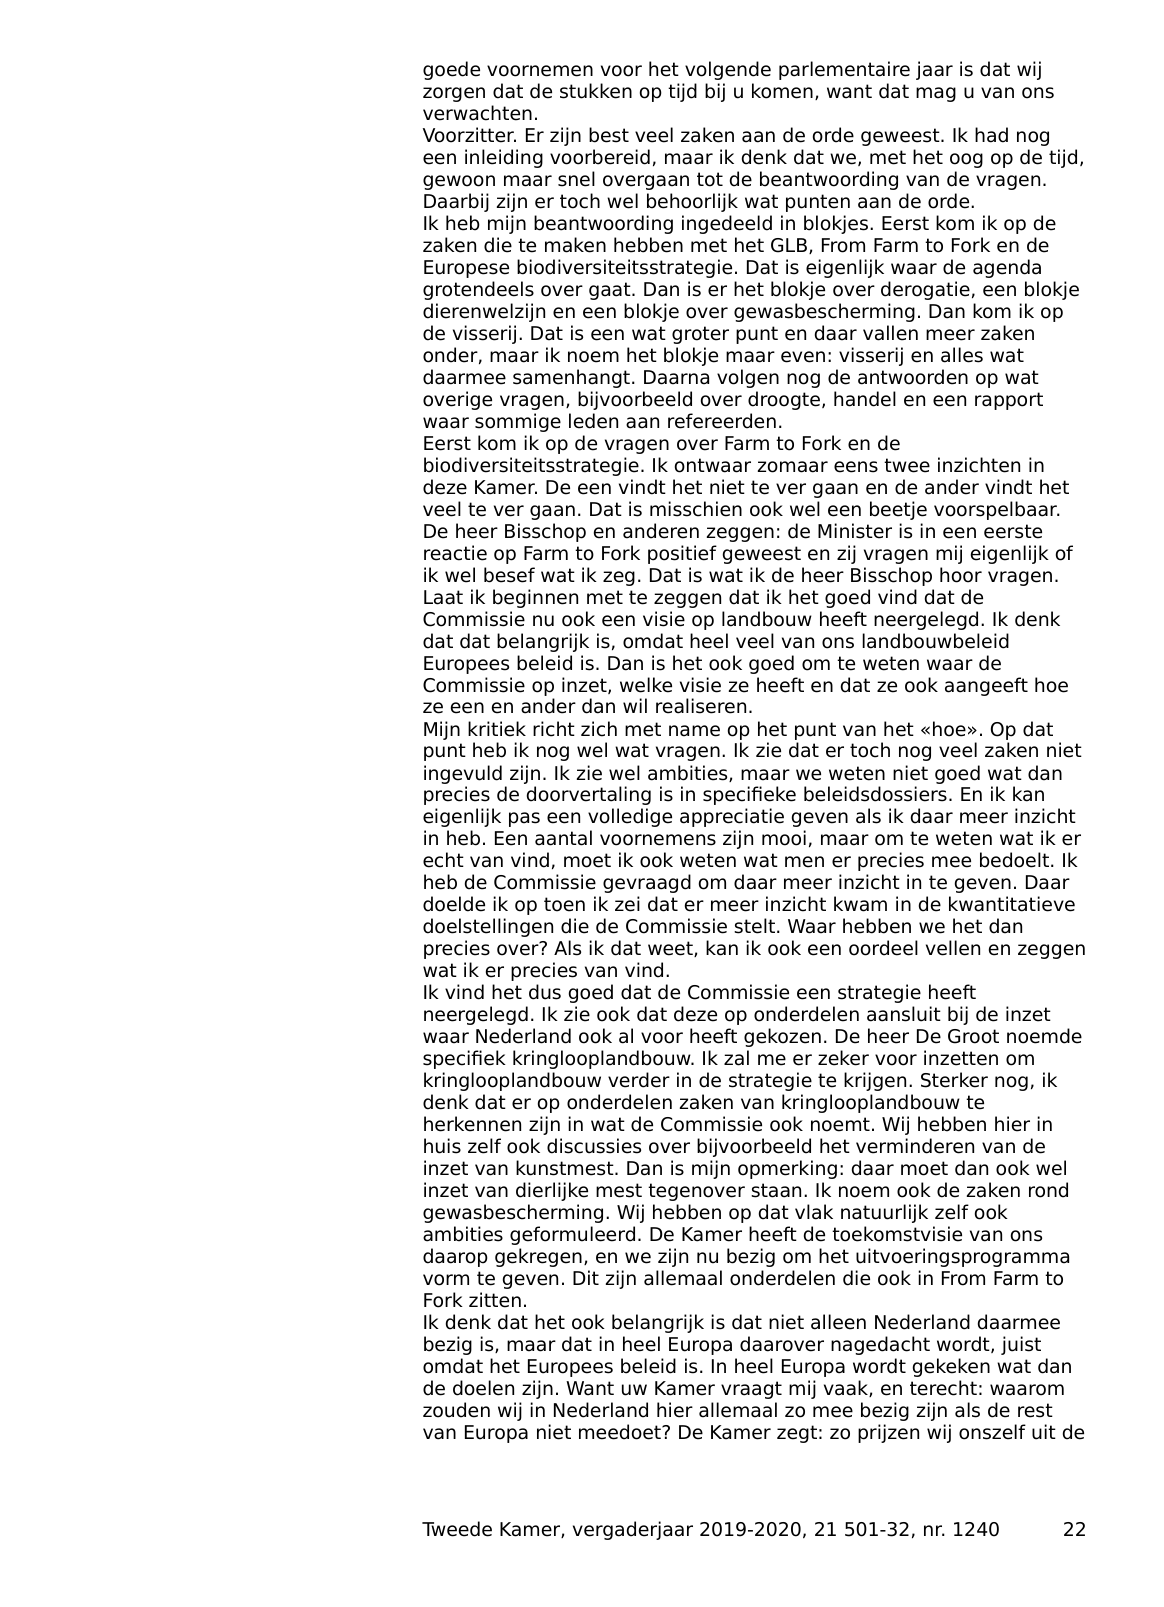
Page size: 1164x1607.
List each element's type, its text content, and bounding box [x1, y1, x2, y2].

text Ik heb mijn beantwoording ingedeeld in blokjes. Eerst kom ik op de zaken die te maken hebben met het GLB, From Farm to Fork en de Europese biodiversiteitsstrategie. Dat is eigenlijk waar de agenda grotendeels over gaat. Dan is er het blokje over derogatie, een blokje dierenwelzijn en een blokje over gewasbescherming. Dan kom ik op de visserij. Dat is een wat groter punt en daar vallen meer zaken onder, maar ik noem het blokje maar even: visserij en alles wat daarmee samenhangt. Daarna volgen nog de antwoorden op wat overige vragen, bijvoorbeeld over droogte, handel en een rapport waar sommige leden aan refereerden. [422, 213, 1087, 433]
text Ik vind het dus goed dat de Commissie een strategie heeft neergelegd. Ik zie ook dat deze op onderdelen aansluit bij de inzet waar Nederland ook al voor heeft gekozen. De heer De Groot noemde specifiek kringlooplandbouw. Ik zal me er zeker voor inzetten om kringlooplandbouw verder in de strategie te krijgen. Sterker nog, ik denk dat er op onderdelen zaken van kringlooplandbouw te herkennen zijn in wat de Commissie ook noemt. Wij hebben hier in huis zelf ook discussies over bijvoorbeeld het verminderen van de inzet van kunstmest. Dan is mijn opmerking: daar moet dan ook wel inzet van dierlijke mest tegenover staan. Ik noem ook de zaken rond gewasbescherming. Wij hebben op dat vlak natuurlijk zelf ook ambities geformuleerd. De Kamer heeft de toekomstvisie van ons daarop gekregen, en we zijn nu bezig om het uitvoeringsprogramma vorm te geven. Dit zijn allemaal onderdelen die ook in From Farm to Fork zitten. [422, 982, 1087, 1312]
text Laat ik beginnen met te zeggen dat ik het goed vind dat de Commissie nu ook een visie op landbouw heeft neergelegd. Ik denk dat dat belangrijk is, omdat heel veel van ons landbouwbeleid Europees beleid is. Dan is het ook goed om te weten waar de Commissie op inzet, welke visie ze heeft en dat ze ook aangeeft hoe ze een en ander dan wil realiseren. [422, 587, 1087, 718]
text Eerst kom ik op de vragen over Farm to Fork en de biodiversiteitsstrategie. Ik ontwaar zomaar eens twee inzichten in deze Kamer. De een vindt het niet te ver gaan en de ander vindt het veel te ver gaan. Dat is misschien ook wel een beetje voorspelbaar. De heer Bisschop en anderen zeggen: de Minister is in een eerste reactie op Farm to Fork positief geweest en zij vragen mij eigenlijk of ik wel besef wat ik zeg. Dat is wat ik de heer Bisschop hoor vragen. [422, 433, 1087, 587]
text Mijn kritiek richt zich met name op het punt van het «hoe». Op dat punt heb ik nog wel wat vragen. Ik zie dat er toch nog veel zaken niet ingevuld zijn. Ik zie wel ambities, maar we weten niet goed wat dan precies de doorvertaling is in specifieke beleidsdossiers. En ik kan eigenlijk pas een volledige appreciatie geven als ik daar meer inzicht in heb. Een aantal voornemens zijn mooi, maar om te weten wat ik er echt van vind, moet ik ook weten wat men er precies mee bedoelt. Ik heb de Commissie gevraagd om daar meer inzicht in te geven. Daar doelde ik op toen ik zei dat er meer inzicht kwam in de kwantitatieve doelstellingen die de Commissie stelt. Waar hebben we het dan precies over? Als ik dat weet, kan ik ook een oordeel vellen en zeggen wat ik er precies van vind. [422, 718, 1087, 982]
text Ik denk dat het ook belangrijk is dat niet alleen Nederland daarmee bezig is, maar dat in heel Europa daarover nagedacht wordt, juist omdat het Europees beleid is. In heel Europa wordt gekeken wat dan de doelen zijn. Want uw Kamer vraagt mij vaak, en terecht: waarom zouden wij in Nederland hier allemaal zo mee bezig zijn als de rest van Europa niet meedoet? De Kamer zegt: zo prijzen wij onszelf uit de [422, 1312, 1087, 1444]
text goede voornemen voor het volgende parlementaire jaar is dat wij zorgen dat de stukken op tijd bij u komen, want dat mag u van ons verwachten. [422, 59, 1087, 125]
text Voorzitter. Er zijn best veel zaken aan de orde geweest. Ik had nog een inleiding voorbereid, maar ik denk dat we, met het oog op de tijd, gewoon maar snel overgaan tot de beantwoording van de vragen. Daarbij zijn er toch wel behoorlijk wat punten aan de orde. [422, 125, 1087, 213]
